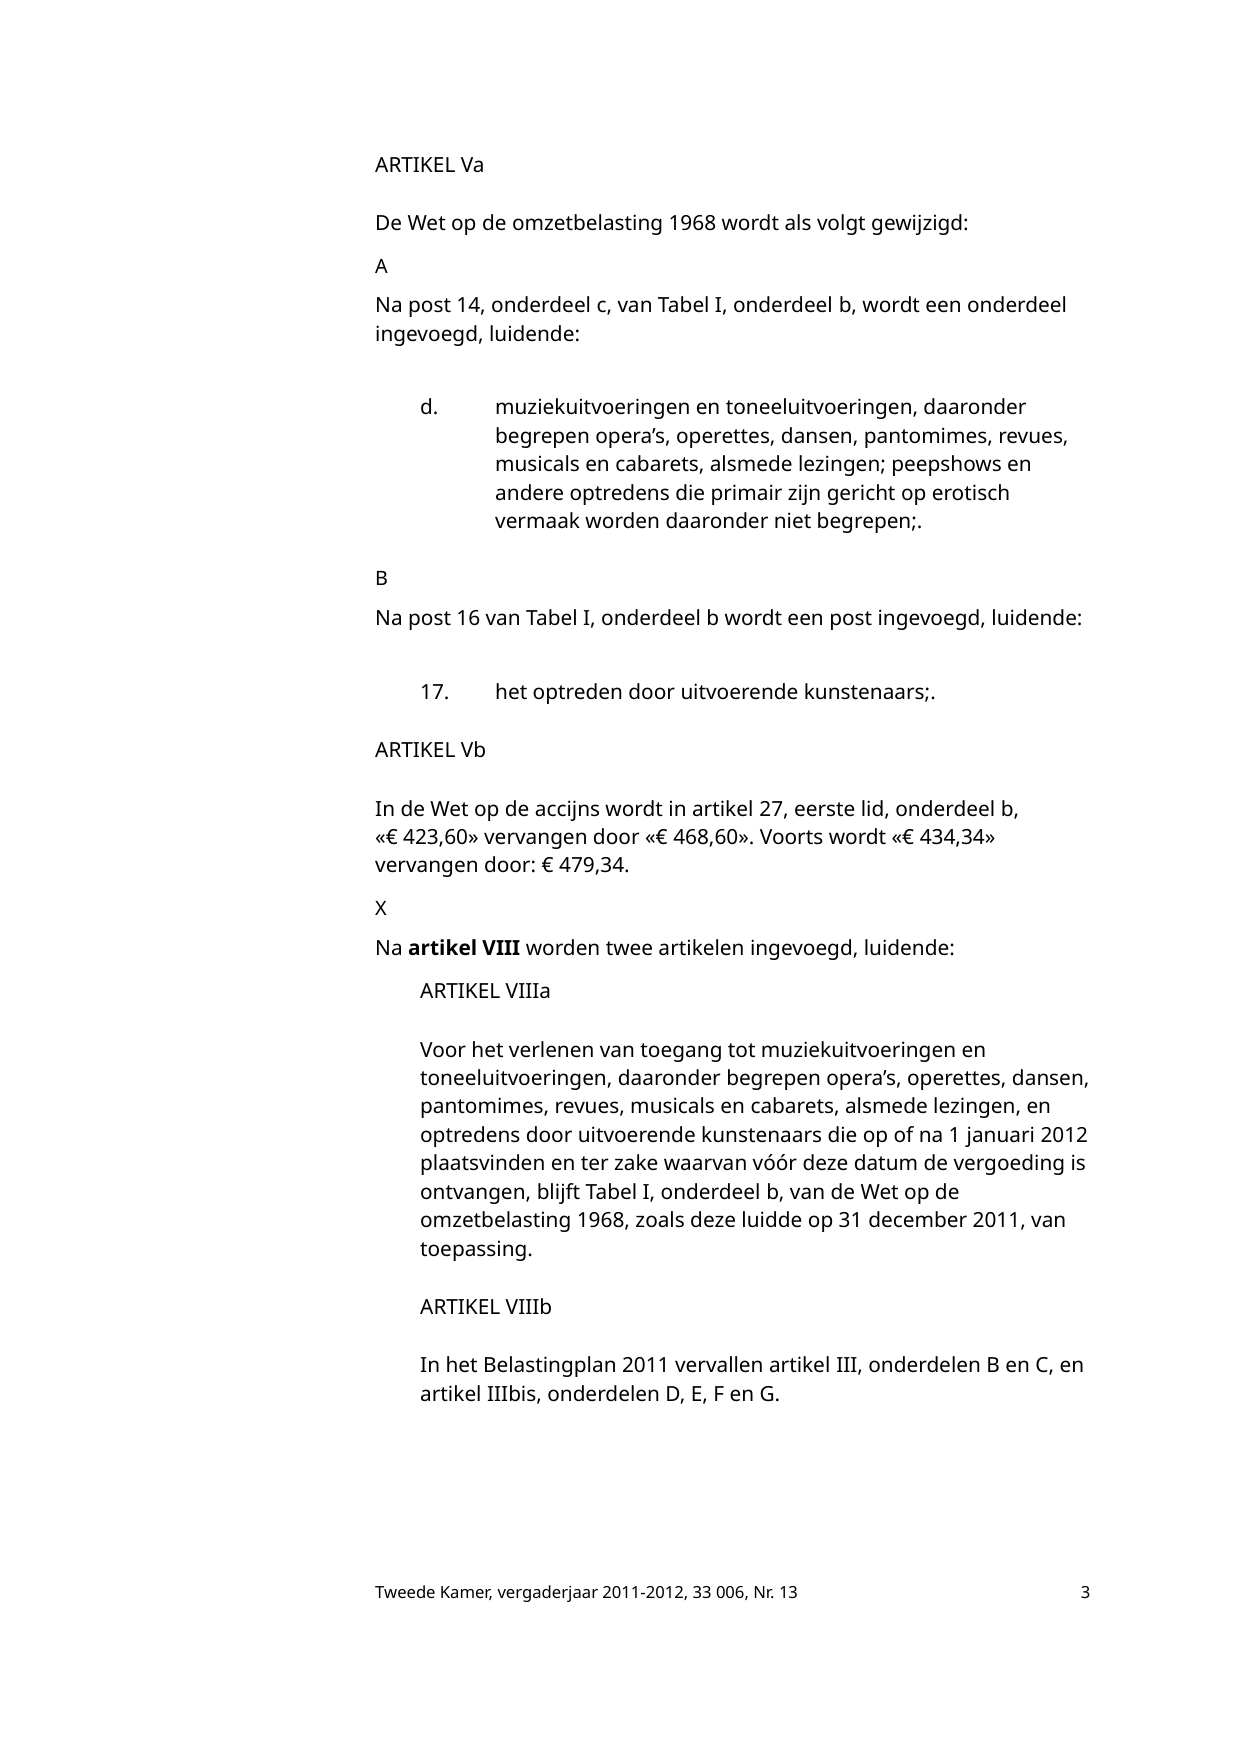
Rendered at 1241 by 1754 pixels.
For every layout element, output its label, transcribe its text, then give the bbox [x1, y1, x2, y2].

subtitle ARTIKEL VIIIa [420, 976, 1090, 1005]
subtitle ARTIKEL Vb [375, 735, 1090, 764]
text X [375, 894, 1090, 921]
text Na artikel VIII worden twee artikelen ingevoegd, luidende: [375, 933, 1090, 961]
list muziekuitvoeringen en toneeluitvoeringen, daaronder begrepen opera’s, operettes, dansen, pantomimes, revues, musicals en cabarets, alsmede lezingen; peepshows en andere optredens die primair zijn gericht op erotisch vermaak worden daaronder niet begrepen;. [420, 392, 1090, 535]
text A [375, 252, 1090, 279]
text In het Belastingplan 2011 vervallen artikel III, onderdelen B en C, en artikel IIIbis, onderdelen D, E, F en G. [420, 1351, 1090, 1407]
text B [375, 565, 1090, 592]
subtitle ARTIKEL VIIIb [420, 1292, 1090, 1321]
text De Wet op de omzetbelasting 1968 wordt als volgt gewijzigd: [375, 208, 1090, 237]
text Voor het verlenen van toegang tot muziekuitvoeringen en toneeluitvoeringen, daaronder begrepen opera’s, operettes, dansen, pantomimes, revues, musicals en cabarets, alsmede lezingen, en optredens door uitvoerende kunstenaars die op of na 1 januari 2012 plaatsvinden en ter zake waarvan vóór deze datum de vergoeding is ontvangen, blijft Tabel I, onderdeel b, van de Wet op de omzetbelasting 1968, zoals deze luidde op 31 december 2011, van toepassing. [420, 1035, 1090, 1262]
text In de Wet op de accijns wordt in artikel 27, eerste lid, onderdeel b, «€ 423,60» vervangen door «€ 468,60». Voorts wordt «€ 434,34» vervangen door: € 479,34. [375, 794, 1090, 879]
text Na post 14, onderdeel c, van Tabel I, onderdeel b, wordt een onderdeel ingevoegd, luidende: [375, 291, 1090, 347]
text Na post 16 van Tabel I, onderdeel b wordt een post ingevoegd, luidende: [375, 603, 1090, 632]
list het optreden door uitvoerende kunstenaars;. [420, 677, 1090, 705]
subtitle ARTIKEL Va [375, 150, 1090, 178]
